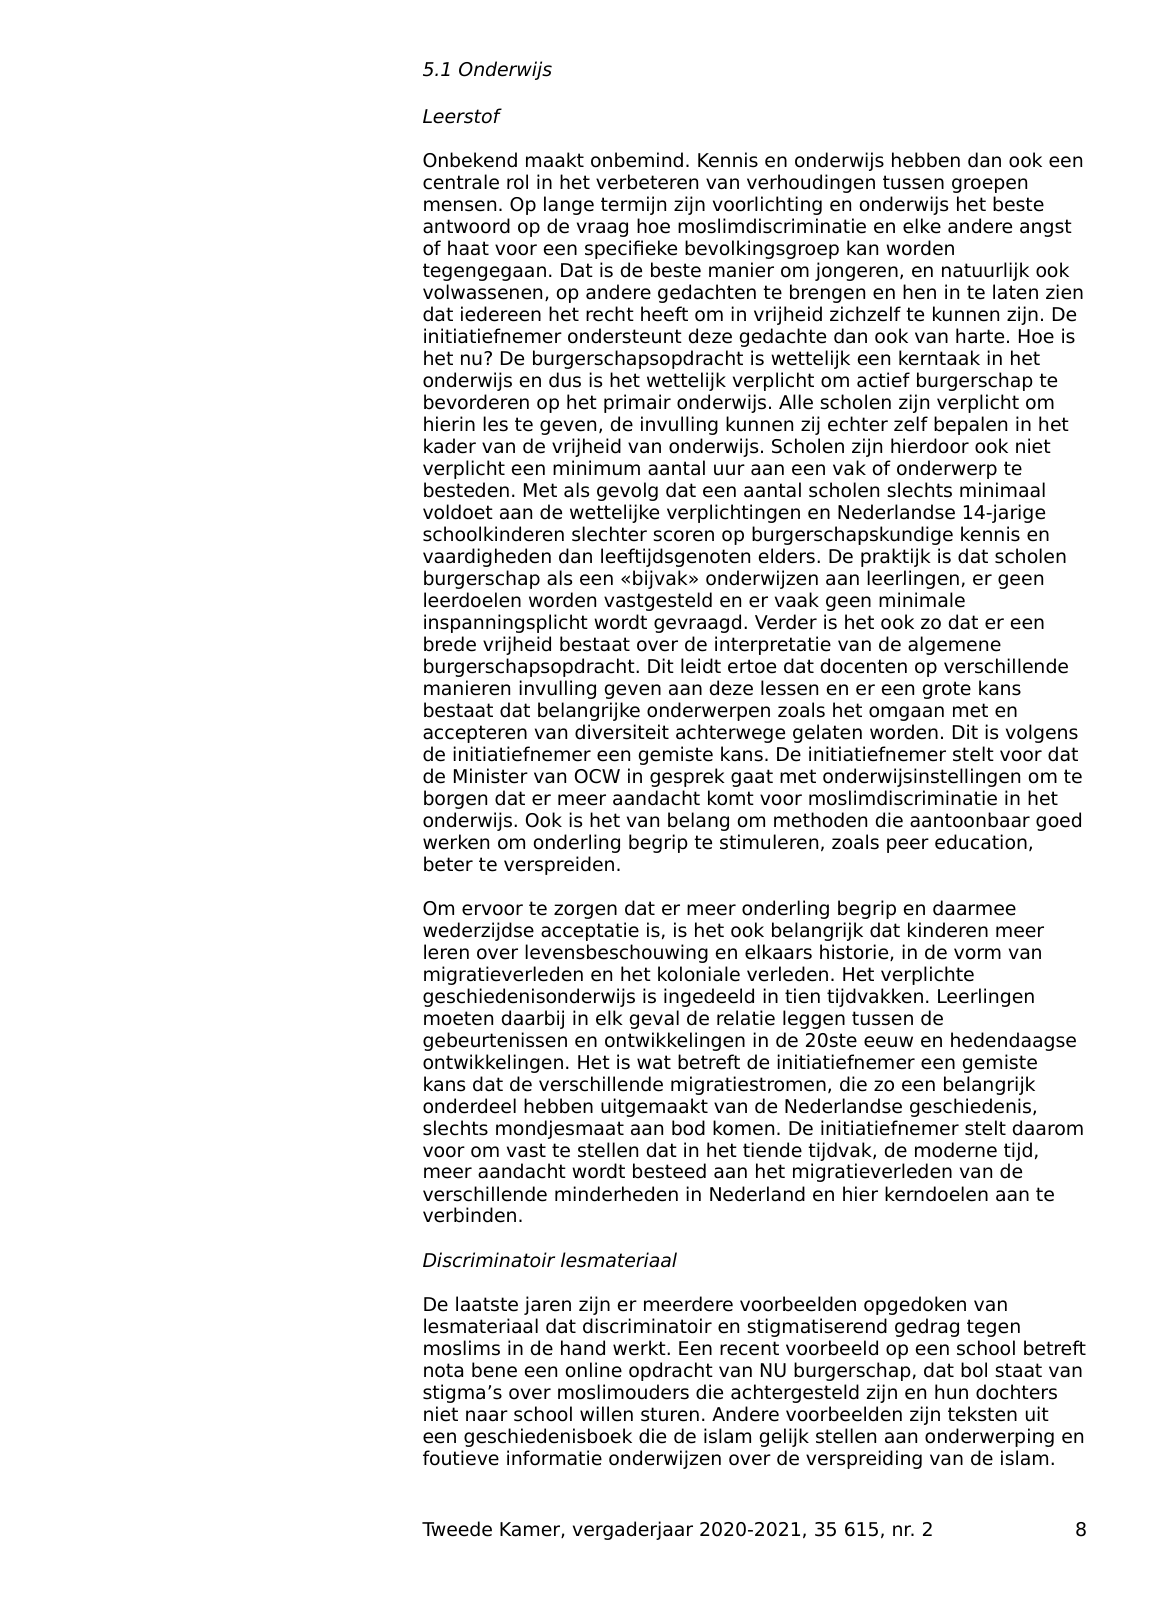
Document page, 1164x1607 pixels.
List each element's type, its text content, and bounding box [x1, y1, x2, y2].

text Om ervoor te zorgen dat er meer onderling begrip en daarmee wederzijdse acceptatie is, is het ook belangrijk dat kinderen meer leren over levensbeschouwing en elkaars historie, in de vorm van migratieverleden en het koloniale verleden. Het verplichte geschiedenisonderwijs is ingedeeld in tien tijdvakken. Leerlingen moeten daarbij in elk geval de relatie leggen tussen de gebeurtenissen en ontwikkelingen in de 20ste eeuw en hedendaagse ontwikkelingen. Het is wat betreft de initiatiefnemer een gemiste kans dat de verschillende migratiestromen, die zo een belangrijk onderdeel hebben uitgemaakt van de Nederlandse geschiedenis, slechts mondjesmaat aan bod komen. De initiatiefnemer stelt daarom voor om vast te stellen dat in het tiende tijdvak, de moderne tijd, meer aandacht wordt besteed aan het migratieverleden van de verschillende minderheden in Nederland en hier kerndoelen aan te verbinden. [422, 898, 1087, 1227]
subtitle Leerstof [422, 106, 1087, 128]
text De laatste jaren zijn er meerdere voorbeelden opgedoken van lesmateriaal dat discriminatoir en stigmatiserend gedrag tegen moslims in de hand werkt. Een recent voorbeeld op een school betreft nota bene een online opdracht van NU burgerschap, dat bol staat van stigma’s over moslimouders die achtergesteld zijn en hun dochters niet naar school willen sturen. Andere voorbeelden zijn teksten uit een geschiedenisboek die de islam gelijk stellen aan onderwerping en foutieve informatie onderwijzen over de verspreiding van de islam. [422, 1294, 1087, 1469]
subtitle Discriminatoir lesmateriaal [422, 1249, 1087, 1272]
text Onbekend maakt onbemind. Kennis en onderwijs hebben dan ook een centrale rol in het verbeteren van verhoudingen tussen groepen mensen. Op lange termijn zijn voorlichting en onderwijs het beste antwoord op de vraag hoe moslimdiscriminatie en elke andere angst of haat voor een specifieke bevolkingsgroep kan worden tegengegaan. Dat is de beste manier om jongeren, en natuurlijk ook volwassenen, op andere gedachten te brengen en hen in te laten zien dat iedereen het recht heeft om in vrijheid zichzelf te kunnen zijn. De initiatiefnemer ondersteunt deze gedachte dan ook van harte. Hoe is het nu? De burgerschapsopdracht is wettelijk een kerntaak in het onderwijs en dus is het wettelijk verplicht om actief burgerschap te bevorderen op het primair onderwijs. Alle scholen zijn verplicht om hierin les te geven, de invulling kunnen zij echter zelf bepalen in het kader van de vrijheid van onderwijs. Scholen zijn hierdoor ook niet verplicht een minimum aantal uur aan een vak of onderwerp te besteden. Met als gevolg dat een aantal scholen slechts minimaal voldoet aan de wettelijke verplichtingen en Nederlandse 14-jarige schoolkinderen slechter scoren op burgerschapskundige kennis en vaardigheden dan leeftijdsgenoten elders. De praktijk is dat scholen burgerschap als een «bijvak» onderwijzen aan leerlingen, er geen leerdoelen worden vastgesteld en er vaak geen minimale inspanningsplicht wordt gevraagd. Verder is het ook zo dat er een brede vrijheid bestaat over de interpretatie van de algemene burgerschapsopdracht. Dit leidt ertoe dat docenten op verschillende manieren invulling geven aan deze lessen en er een grote kans bestaat dat belangrijke onderwerpen zoals het omgaan met en accepteren van diversiteit achterwege gelaten worden. Dit is volgens de initiatiefnemer een gemiste kans. De initiatiefnemer stelt voor dat de Minister van OCW in gesprek gaat met onderwijsinstellingen om te borgen dat er meer aandacht komt voor moslimdiscriminatie in het onderwijs. Ook is het van belang om methoden die aantoonbaar goed werken om onderling begrip te stimuleren, zoals peer education, beter te verspreiden. [422, 150, 1087, 876]
subtitle 5.1 Onderwijs [422, 59, 1087, 81]
